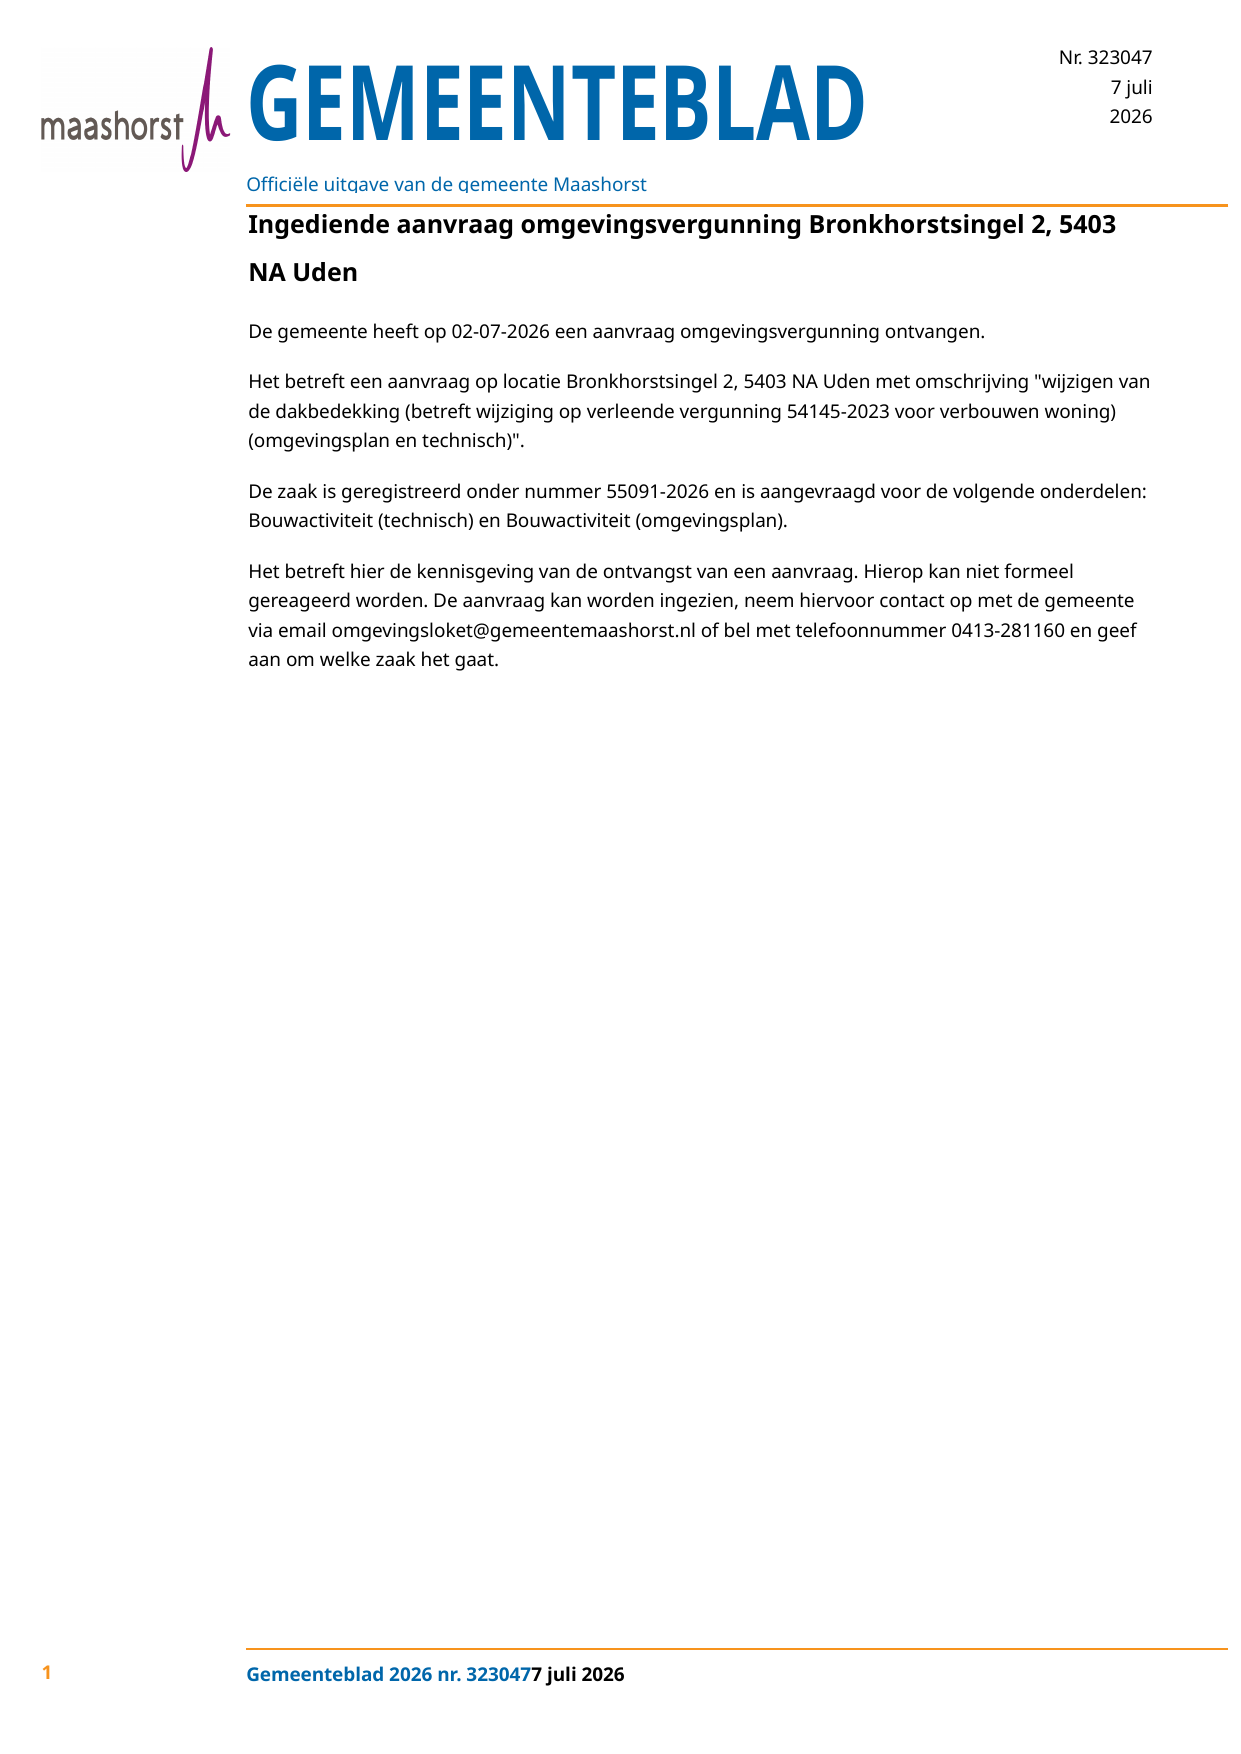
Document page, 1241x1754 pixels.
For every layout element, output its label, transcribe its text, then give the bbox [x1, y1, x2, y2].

text Ingediende aanvraag omgevingsvergunning Bronkhorstsingel 2, 5403 NA Uden [248, 207, 1152, 288]
text Het betreft een aanvraag op locatie Bronkhorstsingel 2, 5403 NA Uden met omschrijving "wijzigen van de dakbedekking (betreft wijziging op verleende vergunning 54145-2023 voor verbouwen woning) (omgevingsplan en technisch)". [248, 368, 1152, 453]
text Het betreft hier de kennisgeving van de ontvangst van een aanvraag. Hierop kan niet formeel gereageerd worden. De aanvraag kan worden ingezien, neem hiervoor contact op met de gemeente via email omgevingsloket@gemeentemaashorst.nl of bel met telefoonnummer 0413-281160 en geef aan om welke zaak het gaat. [248, 558, 1152, 672]
picture [41, 47, 231, 172]
text De zaak is geregistreerd onder nummer 55091-2026 en is aangevraagd voor de volgende onderdelen: Bouwactiviteit (technisch) en Bouwactiviteit (omgevingsplan). [248, 478, 1152, 533]
text De gemeente heeft op 02-07-2026 een aanvraag omgevingsvergunning ontvangen. [248, 318, 1152, 344]
